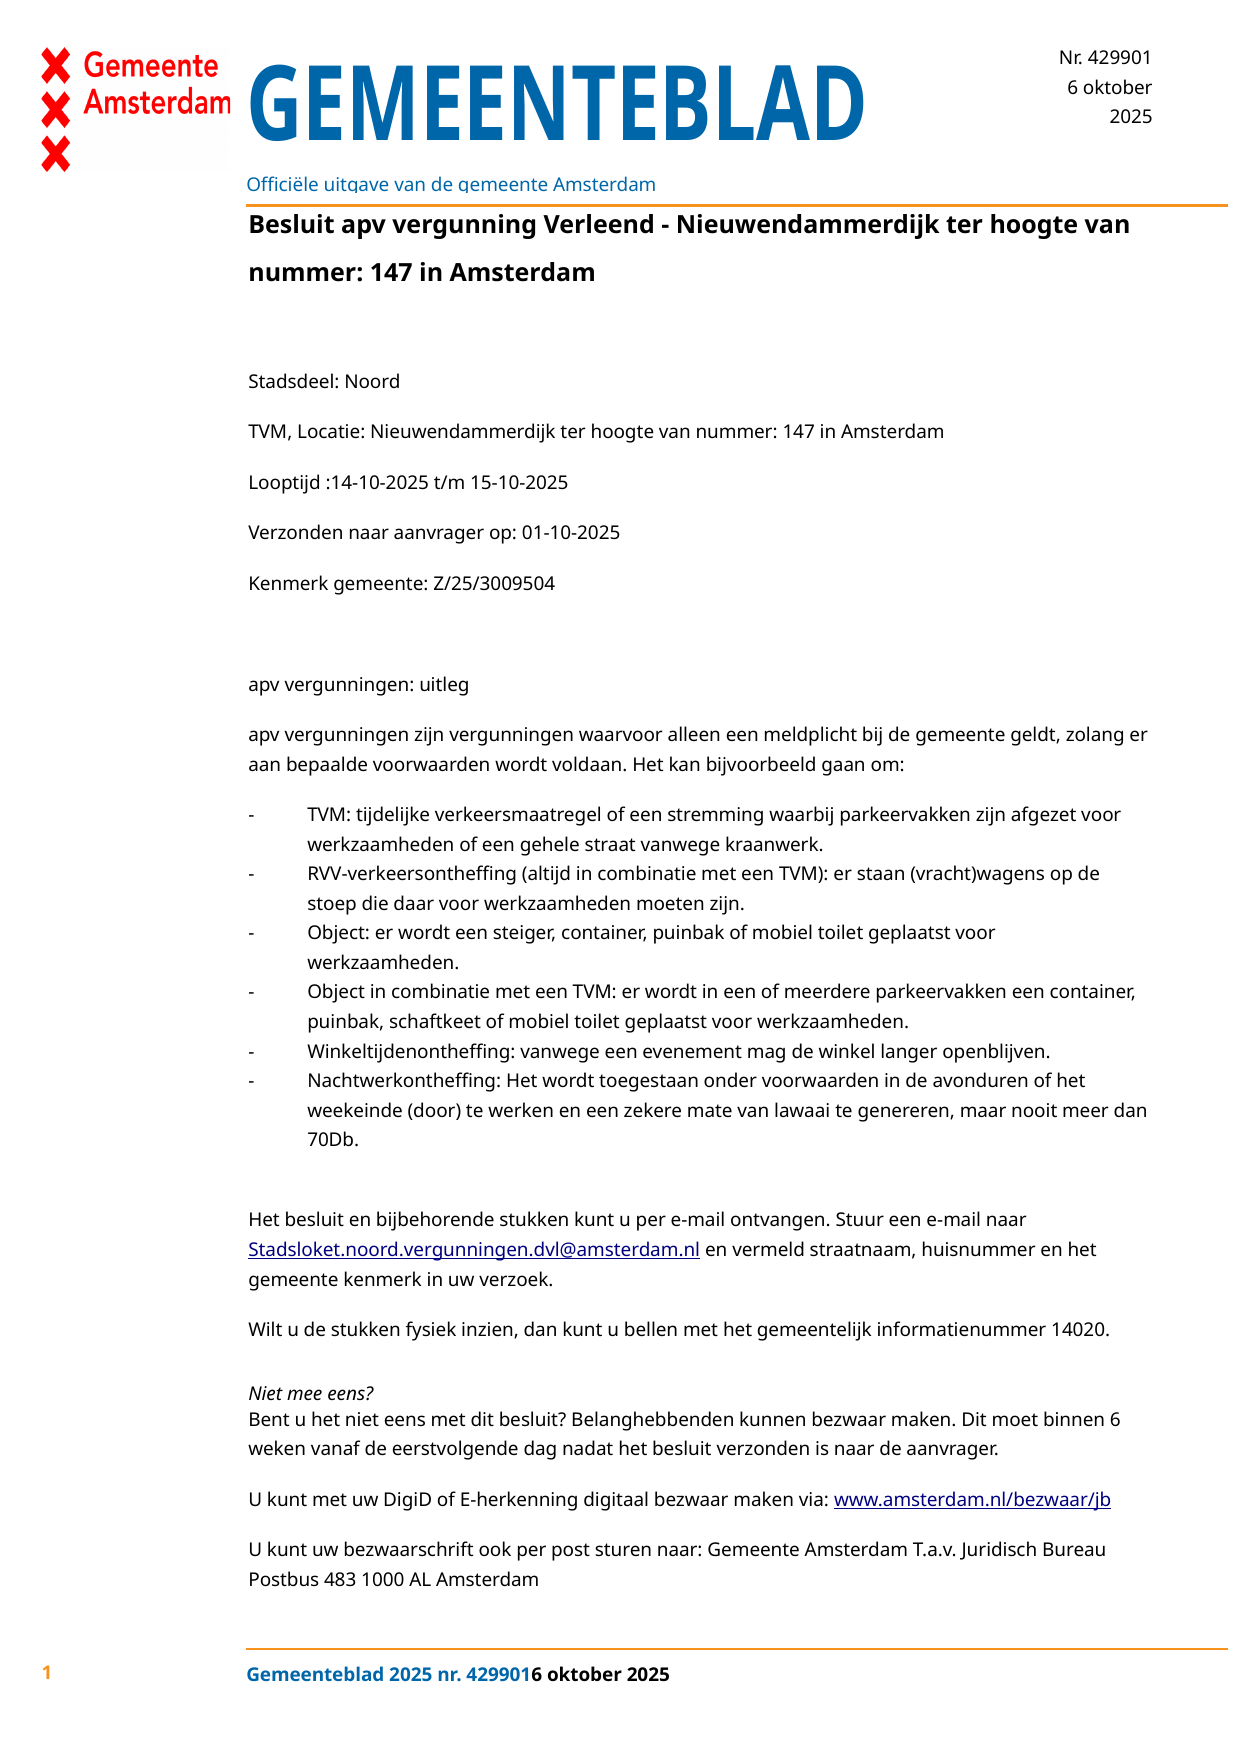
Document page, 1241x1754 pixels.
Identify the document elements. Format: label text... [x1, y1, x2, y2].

text Kenmerk gemeente: Z/25/3009504 [248, 570, 1152, 596]
list Object: er wordt een steiger, container, puinbak of mobiel toilet geplaatst voor werkzaamheden. [248, 919, 1152, 975]
list Nachtwerkontheffing: Het wordt toegestaan onder voorwaarden in de avonduren of het weekeinde (door) te werken en een zekere mate van lawaai te genereren, maar nooit meer dan 70Db. [248, 1067, 1152, 1152]
text Het besluit en bijbehorende stukken kunt u per e-mail ontvangen. Stuur een e-mail naar Stadsloket.noord.vergunningen.dvl@amsterdam.nl en vermeld straatnaam, huisnummer en het gemeente kenmerk in uw verzoek. [248, 1207, 1152, 1292]
text Besluit apv vergunning Verleend - Nieuwendammerdijk ter hoogte van nummer: 147 in Amsterdam [248, 207, 1152, 288]
text Bent u het niet eens met dit besluit? Belanghebbenden kunnen bezwaar maken. Dit moet binnen 6 weken vanaf de eerstvolgende dag nadat het besluit verzonden is naar de aanvrager. [248, 1406, 1152, 1461]
text Looptijd :14-10-2025 t/m 15-10-2025 [248, 469, 1152, 495]
text U kunt uw bezwaarschrift ook per post sturen naar: Gemeente Amsterdam T.a.v. Juridisch Bureau Postbus 483 1000 AL Amsterdam [248, 1536, 1152, 1592]
list Winkeltijdenontheffing: vanwege een evenement mag de winkel langer openblijven. [248, 1038, 1152, 1064]
list TVM: tijdelijke verkeersmaatregel of een stremming waarbij parkeervakken zijn afgezet voor werkzaamheden of een gehele straat vanwege kraanwerk. [248, 801, 1152, 857]
list Object in combinatie met een TVM: er wordt in een of meerdere parkeervakken een container, puinbak, schaftkeet of mobiel toilet geplaatst voor werkzaamheden. [248, 979, 1152, 1034]
picture [41, 47, 231, 172]
list RVV-verkeersontheffing (altijd in combinatie met een TVM): er staan (vracht)wagens op de stoep die daar voor werkzaamheden moeten zijn. [248, 860, 1152, 916]
text TVM, Locatie: Nieuwendammerdijk ter hoogte van nummer: 147 in Amsterdam [248, 419, 1152, 444]
text Niet mee eens? [248, 1380, 1152, 1406]
text U kunt met uw DigiD of E-herkenning digitaal bezwaar maken via: www.amsterdam.nl/bezwaar/jb [248, 1486, 1152, 1512]
text apv vergunningen: uitleg [248, 671, 1152, 697]
text Verzonden naar aanvrager op: 01-10-2025 [248, 519, 1152, 545]
text Wilt u de stukken fysiek inzien, dan kunt u bellen met het gemeentelijk informatienummer 14020. [248, 1316, 1152, 1342]
text apv vergunningen zijn vergunningen waarvoor alleen een meldplicht bij de gemeente geldt, zolang er aan bepaalde voorwaarden wordt voldaan. Het kan bijvoorbeeld gaan om: [248, 721, 1152, 777]
text Stadsdeel: Noord [248, 368, 1152, 394]
